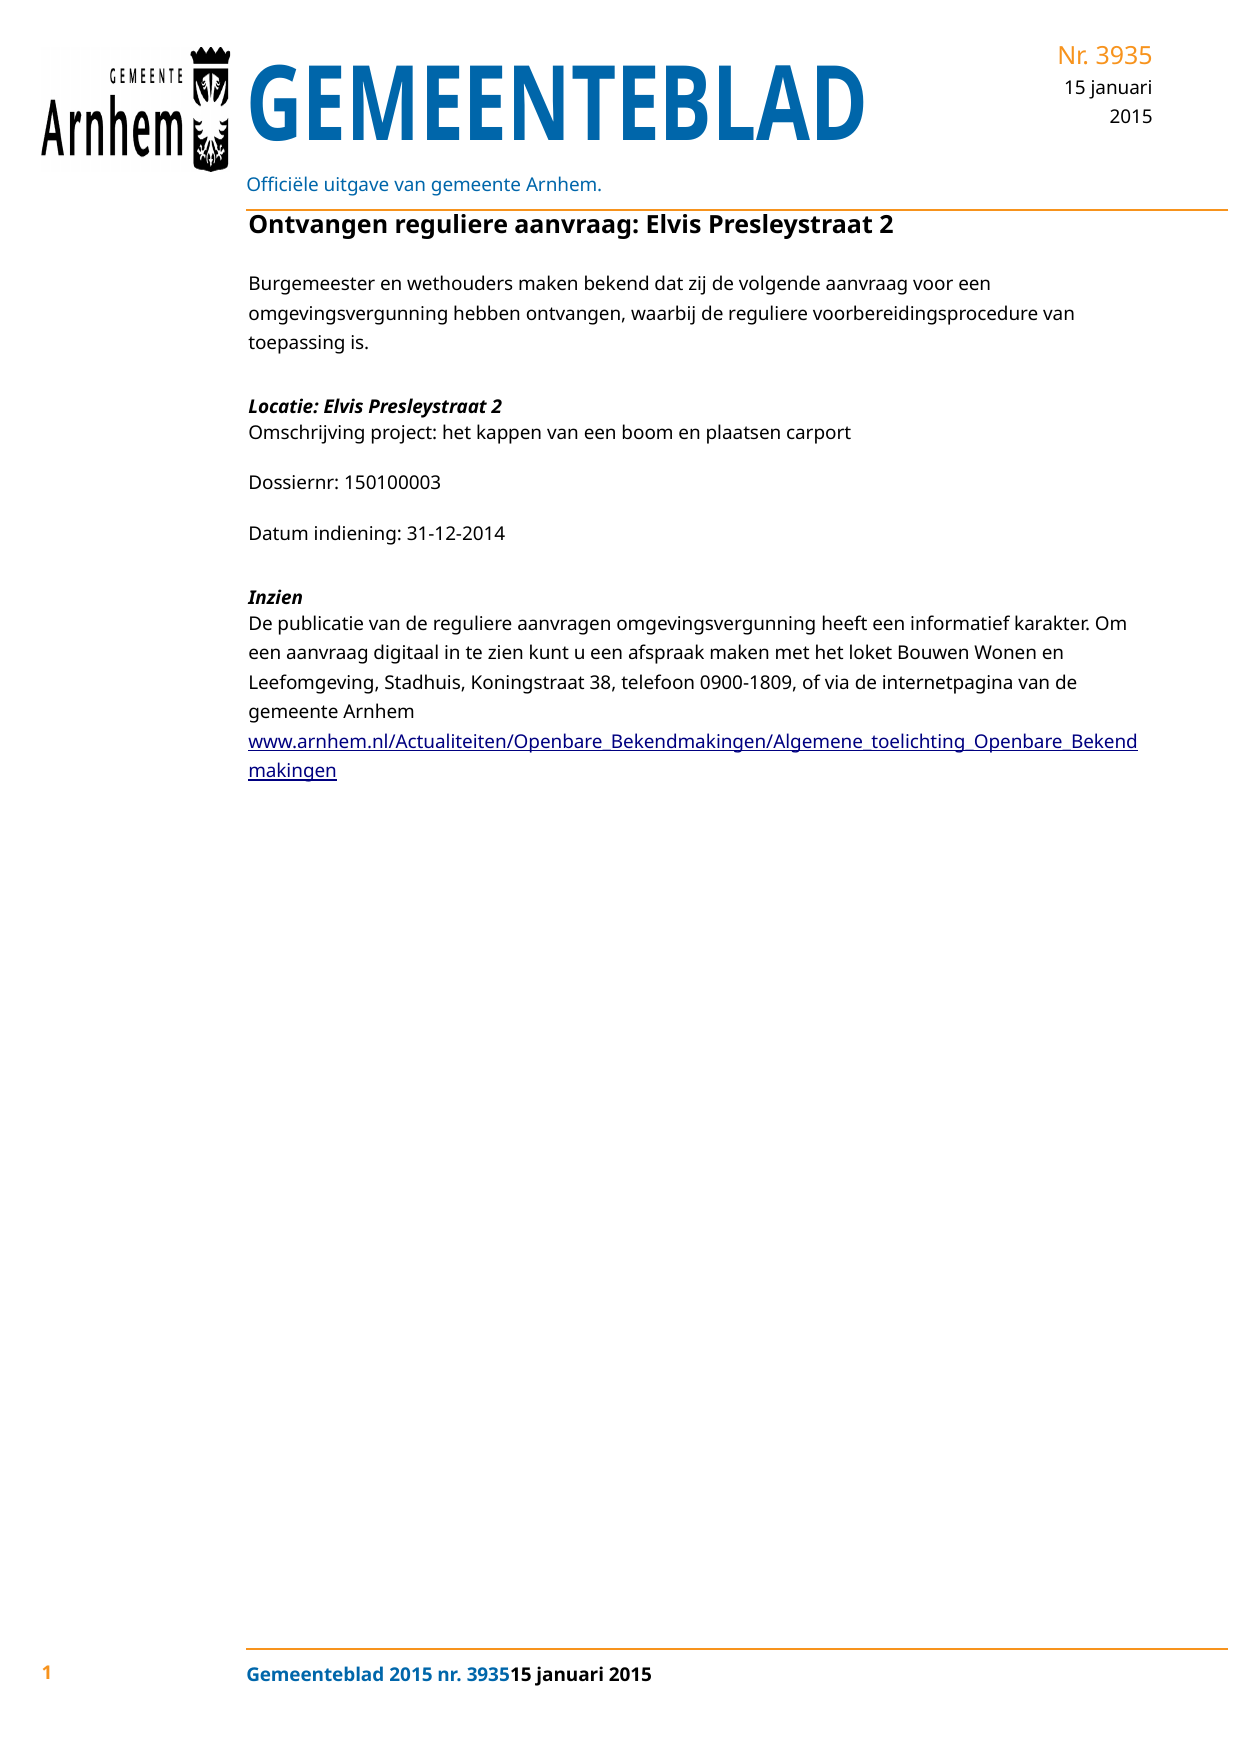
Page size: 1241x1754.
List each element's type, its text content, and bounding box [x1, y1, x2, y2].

text Inzien [248, 584, 1152, 610]
text Burgemeester en wethouders maken bekend dat zij de volgende aanvraag voor een omgevingsvergunning hebben ontvangen, waarbij de reguliere voorbereidingsprocedure van toepassing is. [248, 270, 1152, 355]
text Datum indiening: 31-12-2014 [248, 520, 1152, 546]
text De publicatie van de reguliere aanvragen omgevingsvergunning heeft een informatief karakter. Om een aanvraag digitaal in te zien kunt u een afspraak maken met het loket Bouwen Wonen en Leefomgeving, Stadhuis, Koningstraat 38, telefoon 0900-1809, of via de internetpagina van de gemeente Arnhem www.arnhem.nl/Actualiteiten/Openbare_Bekendmakingen/Algemene_toelichting_Openbare_Bekendmakingen [248, 610, 1152, 783]
text Ontvangen reguliere aanvraag: Elvis Presleystraat 2 [248, 211, 1152, 241]
text Locatie: Elvis Presleystraat 2 [248, 393, 1152, 419]
text Omschrijving project: het kappen van een boom en plaatsen carport [248, 419, 1152, 445]
text Dossiernr: 150100003 [248, 469, 1152, 495]
picture [41, 47, 231, 172]
